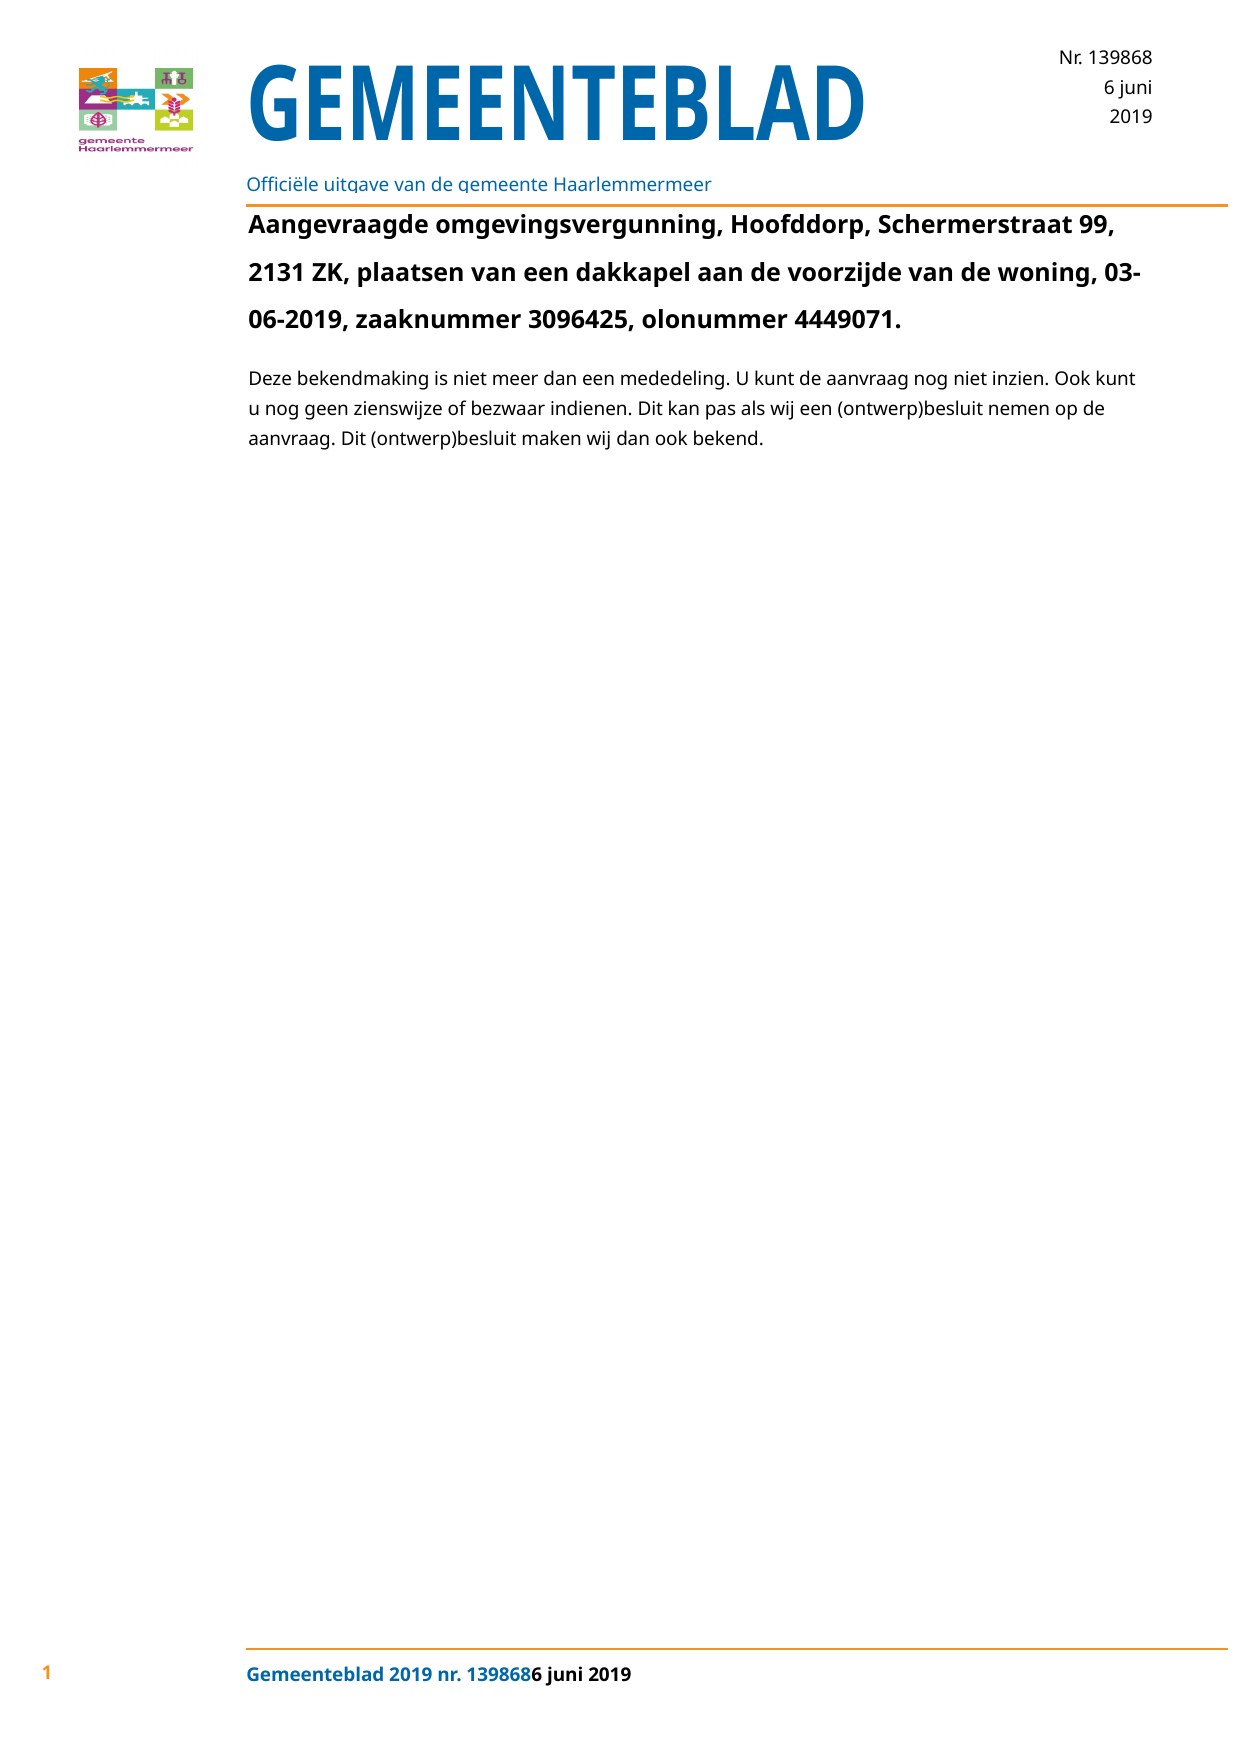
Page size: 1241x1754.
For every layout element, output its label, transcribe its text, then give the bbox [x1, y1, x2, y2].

picture [41, 47, 231, 172]
text Aangevraagde omgevingsvergunning, Hoofddorp, Schermerstraat 99, 2131 ZK, plaatsen van een dakkapel aan de voorzijde van de woning, 03-06-2019, zaaknummer 3096425, olonummer 4449071. [248, 207, 1152, 336]
text Deze bekendmaking is niet meer dan een mededeling. U kunt de aanvraag nog niet inzien. Ook kunt u nog geen zienswijze of bezwaar indienen. Dit kan pas als wij een (ontwerp)besluit nemen op de aanvraag. Dit (ontwerp)besluit maken wij dan ook bekend. [248, 366, 1152, 450]
